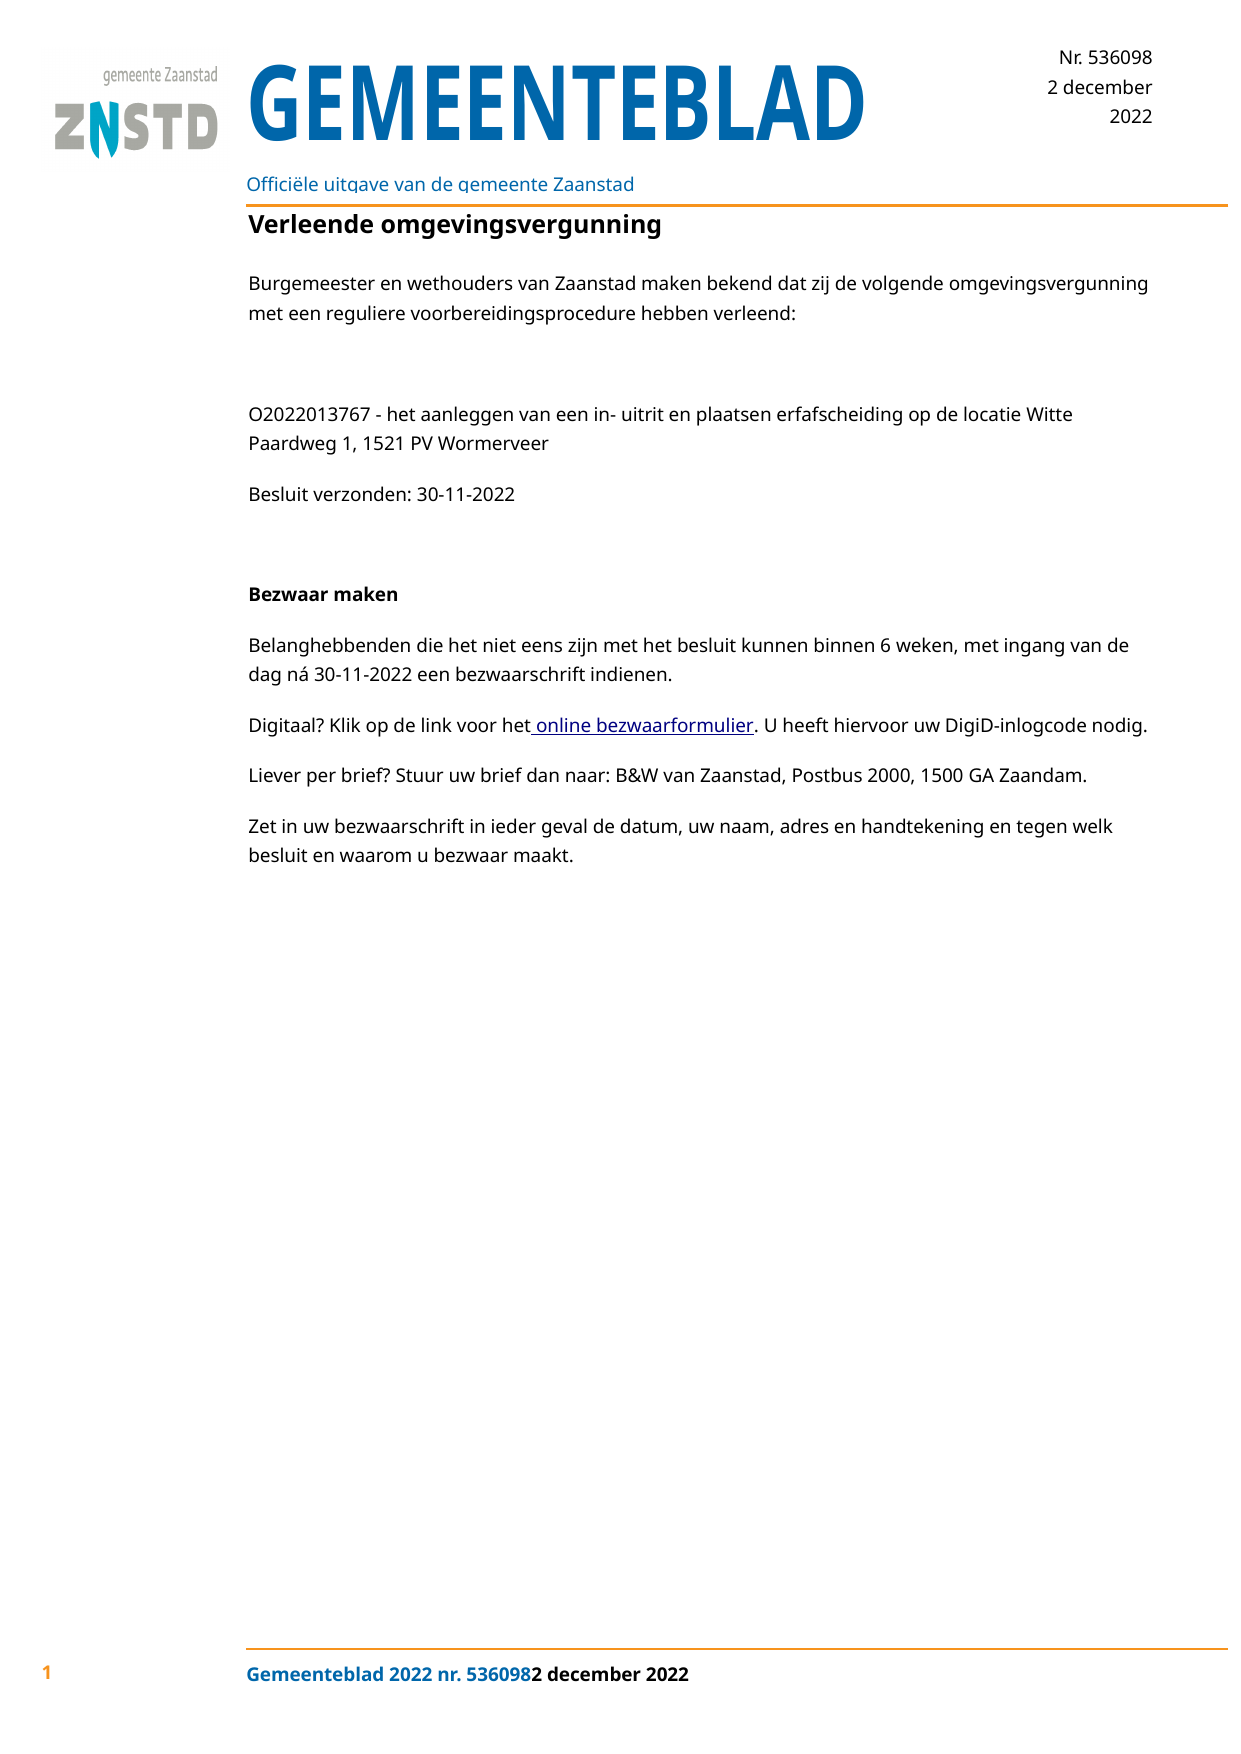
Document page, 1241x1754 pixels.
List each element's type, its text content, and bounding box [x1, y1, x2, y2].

text Liever per brief? Stuur uw brief dan naar: B&W van Zaanstad, Postbus 2000, 1500 GA Zaandam. [248, 762, 1152, 788]
text Bezwaar maken [248, 582, 1152, 607]
text Zet in uw bezwaarschrift in ieder geval de datum, uw naam, adres en handtekening en tegen welk besluit en waarom u bezwaar maakt. [248, 813, 1152, 868]
text Burgemeester en wethouders van Zaanstad maken bekend dat zij de volgende omgevingsvergunning met een reguliere voorbereidingsprocedure hebben verleend: [248, 270, 1152, 326]
text Verleende omgevingsvergunning [248, 207, 1152, 241]
text O2022013767 - het aanleggen van een in- uitrit en plaatsen erfafscheiding op de locatie Witte Paardweg 1, 1521 PV Wormerveer [248, 401, 1152, 456]
text Belanghebbenden die het niet eens zijn met het besluit kunnen binnen 6 weken, met ingang van de dag ná 30-11-2022 een bezwaarschrift indienen. [248, 632, 1152, 687]
text Besluit verzonden: 30-11-2022 [248, 481, 1152, 506]
picture [41, 47, 231, 172]
text Digitaal? Klik op de link voor het online bezwaarformulier. U heeft hiervoor uw DigiD-inlogcode nodig. [248, 712, 1152, 738]
